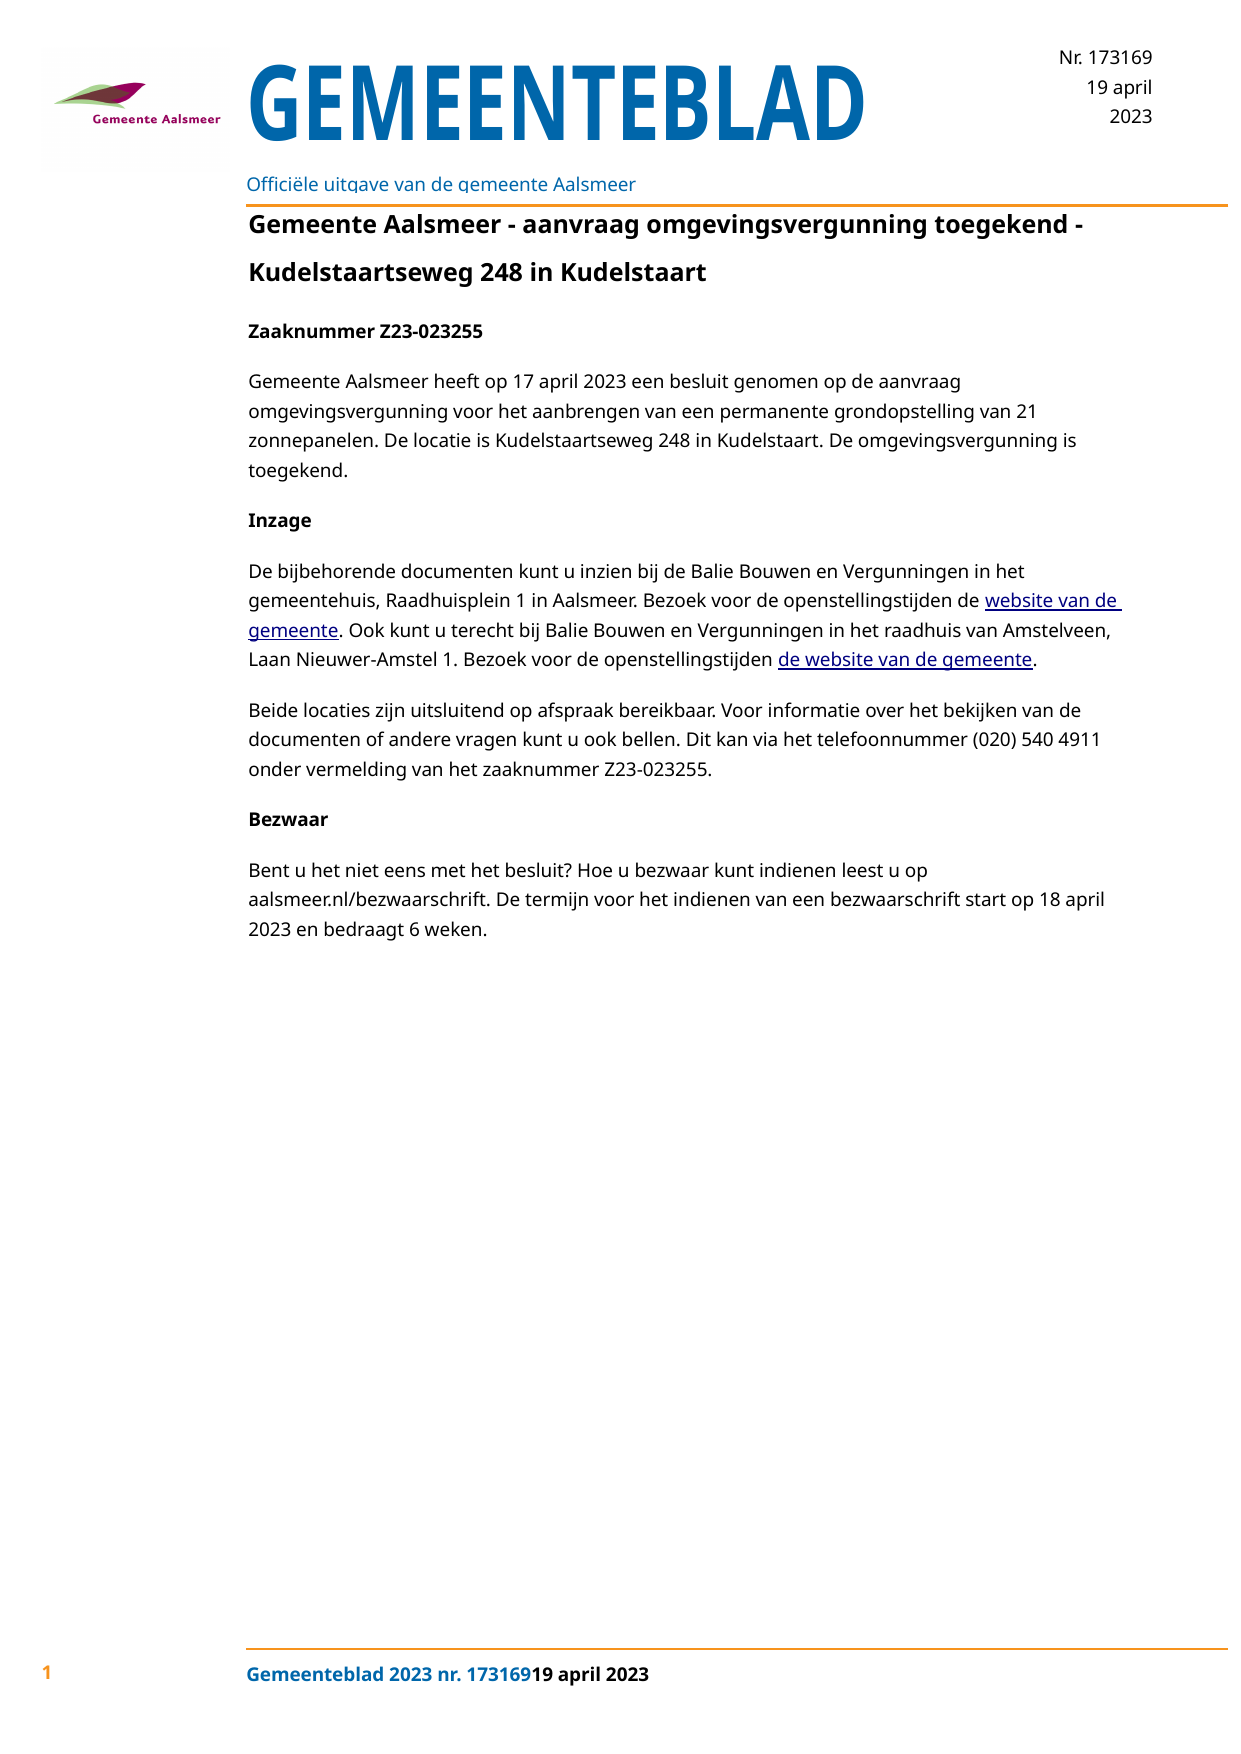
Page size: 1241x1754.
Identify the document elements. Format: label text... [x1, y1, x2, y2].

text Gemeente Aalsmeer - aanvraag omgevingsvergunning toegekend - Kudelstaartseweg 248 in Kudelstaart [248, 207, 1152, 288]
text De bijbehorende documenten kunt u inzien bij de Balie Bouwen en Vergunningen in het gemeentehuis, Raadhuisplein 1 in Aalsmeer. Bezoek voor de openstellingstijden de website van de gemeente. Ook kunt u terecht bij Balie Bouwen en Vergunningen in het raadhuis van Amstelveen, Laan Nieuwer-Amstel 1. Bezoek voor de openstellingstijden de website van de gemeente. [248, 558, 1152, 672]
text Zaaknummer Z23-023255 [248, 318, 1152, 344]
picture [41, 47, 231, 172]
text Beide locaties zijn uitsluitend op afspraak bereikbaar. Voor informatie over het bekijken van de documenten of andere vragen kunt u ook bellen. Dit kan via het telefoonnummer (020) 540 4911 onder vermelding van het zaaknummer Z23-023255. [248, 697, 1152, 782]
text Bezwaar [248, 807, 1152, 832]
text Bent u het niet eens met het besluit? Hoe u bezwaar kunt indienen leest u op aalsmeer.nl/bezwaarschrift. De termijn voor het indienen van een bezwaarschrift start op 18 april 2023 en bedraagt 6 weken. [248, 857, 1152, 942]
text Inzage [248, 507, 1152, 533]
text Gemeente Aalsmeer heeft op 17 april 2023 een besluit genomen op de aanvraag omgevingsvergunning voor het aanbrengen van een permanente grondopstelling van 21 zonnepanelen. De locatie is Kudelstaartseweg 248 in Kudelstaart. De omgevingsvergunning is toegekend. [248, 368, 1152, 483]
